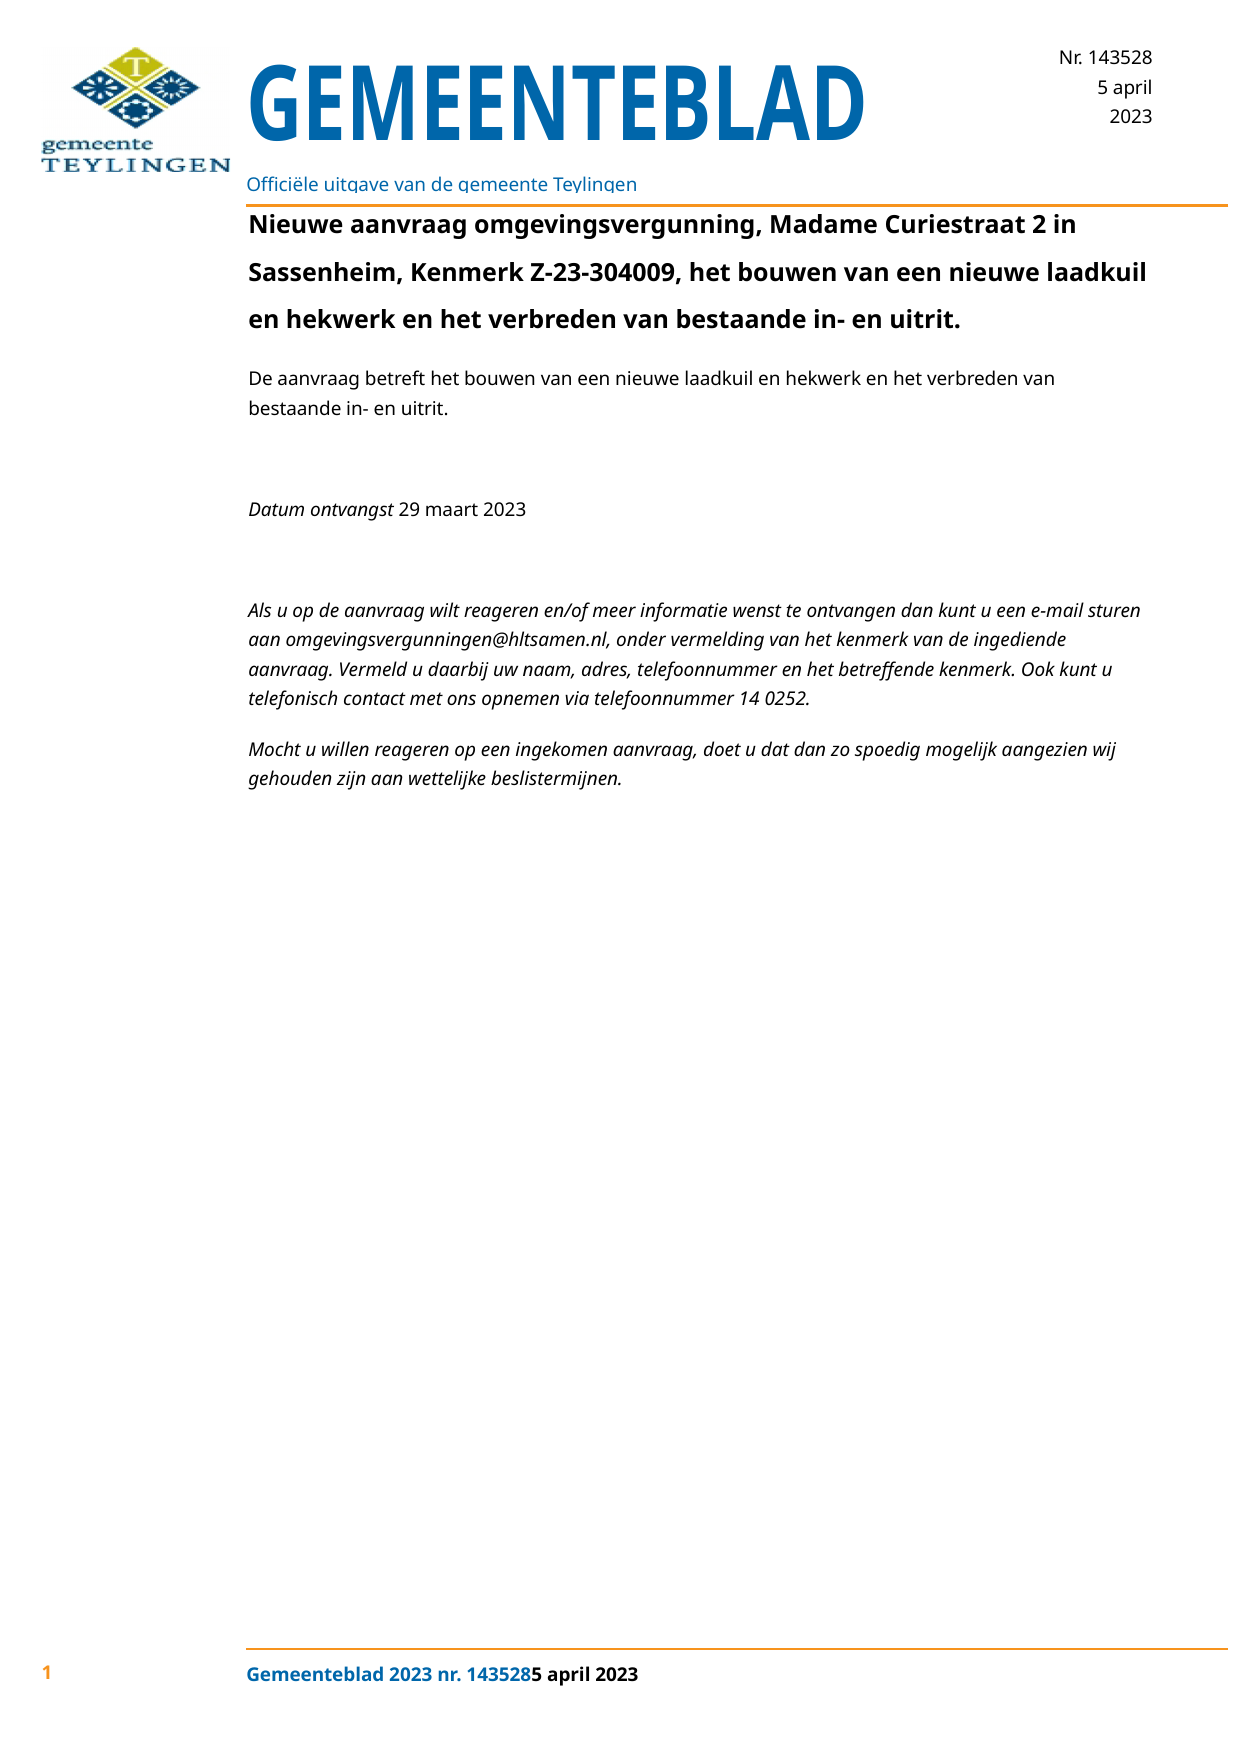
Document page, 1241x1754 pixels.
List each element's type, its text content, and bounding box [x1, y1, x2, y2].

text Als u op de aanvraag wilt reageren en/of meer informatie wenst te ontvangen dan kunt u een e-mail sturen aan omgevingsvergunningen@hltsamen.nl, onder vermelding van het kenmerk van de ingediende aanvraag. Vermeld u daarbij uw naam, adres, telefoonnummer en het betreffende kenmerk. Ook kunt u telefonisch contact met ons opnemen via telefoonnummer 14 0252. [248, 597, 1152, 711]
text De aanvraag betreft het bouwen van een nieuwe laadkuil en hekwerk en het verbreden van bestaande in- en uitrit. [248, 366, 1152, 421]
text Datum ontvangst 29 maart 2023 [248, 496, 1152, 522]
picture [41, 47, 231, 172]
text Nieuwe aanvraag omgevingsvergunning, Madame Curiestraat 2 in Sassenheim, Kenmerk Z-23-304009, het bouwen van een nieuwe laadkuil en hekwerk en het verbreden van bestaande in- en uitrit. [248, 207, 1152, 336]
text Mocht u willen reageren op een ingekomen aanvraag, doet u dat dan zo spoedig mogelijk aangezien wij gehouden zijn aan wettelijke beslistermijnen. [248, 736, 1152, 791]
